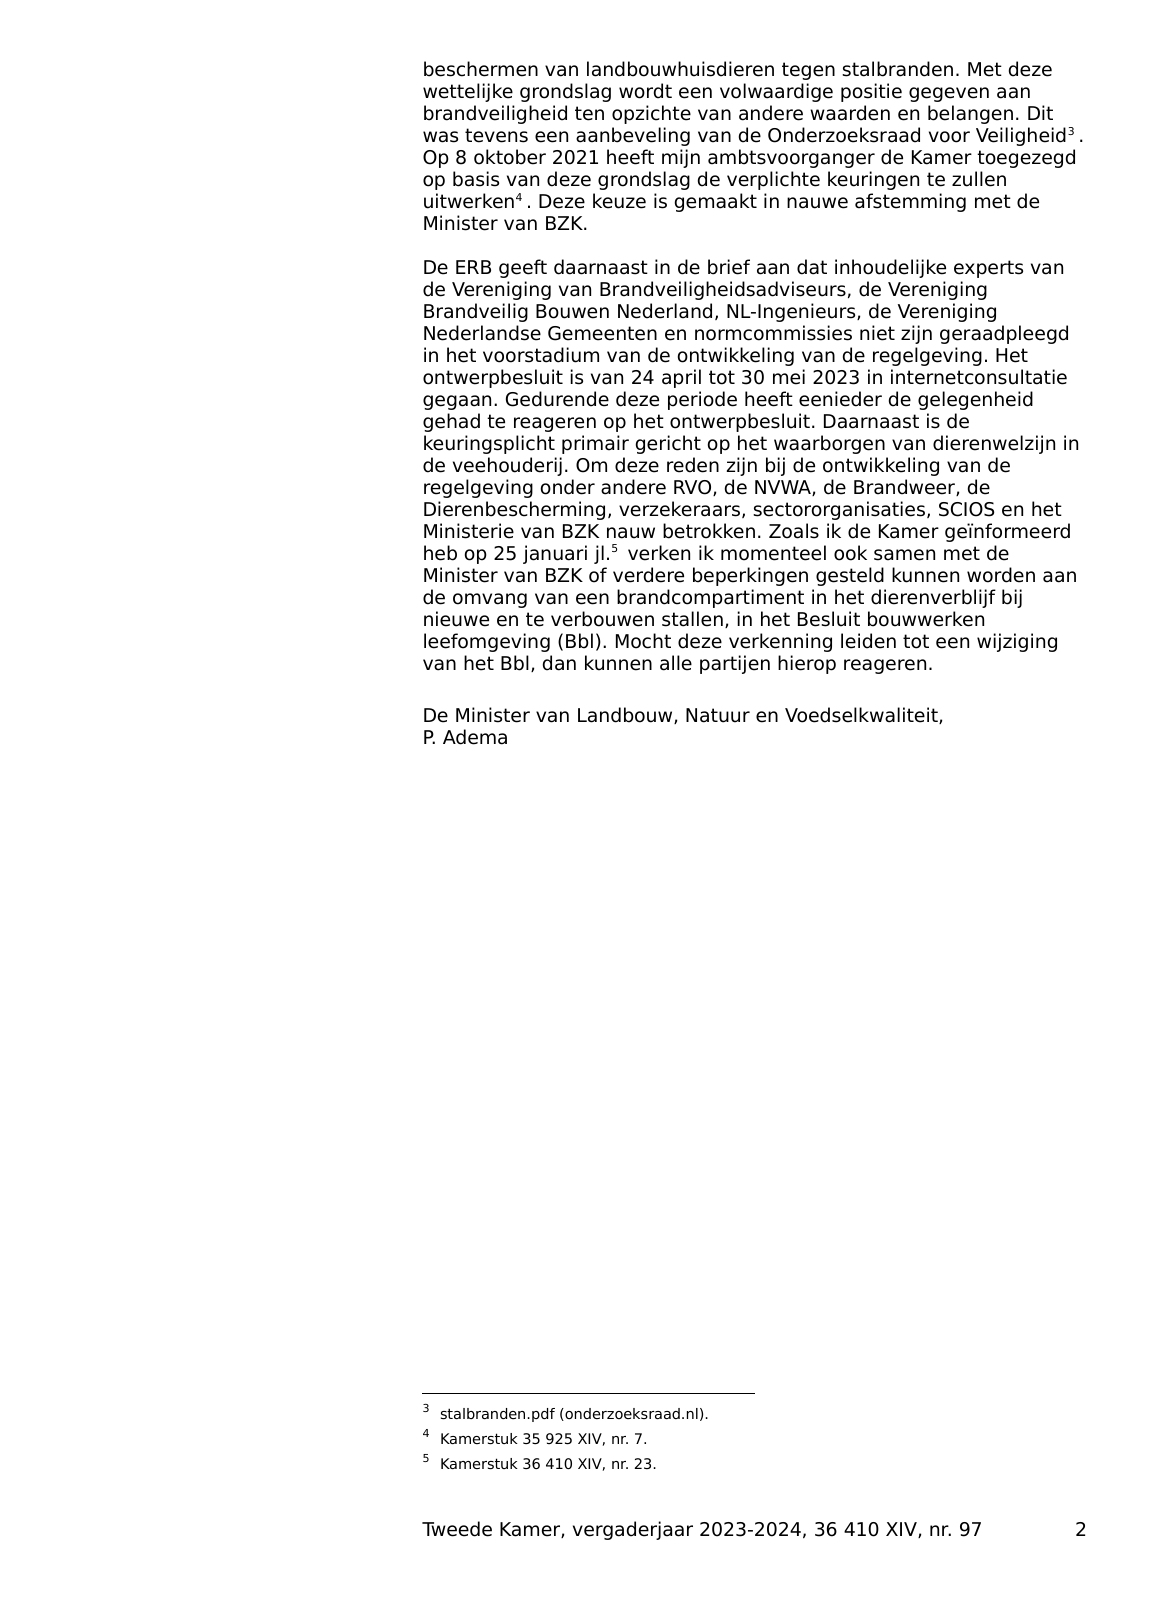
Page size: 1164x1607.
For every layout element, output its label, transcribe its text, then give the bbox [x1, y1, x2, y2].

text De ERB geeft daarnaast in de brief aan dat inhoudelijke experts van de Vereniging van Brandveiligheidsadviseurs, de Vereniging Brandveilig Bouwen Nederland, NL-Ingenieurs, de Vereniging Nederlandse Gemeenten en normcommissies niet zijn geraadpleegd in het voorstadium van de ontwikkeling van de regelgeving. Het ontwerpbesluit is van 24 april tot 30 mei 2023 in internetconsultatie gegaan. Gedurende deze periode heeft eenieder de gelegenheid gehad te reageren op het ontwerpbesluit. Daarnaast is de keuringsplicht primair gericht op het waarborgen van dierenwelzijn in de veehouderij. Om deze reden zijn bij de ontwikkeling van de regelgeving onder andere RVO, de NVWA, de Brandweer, de Dierenbescherming, verzekeraars, sectororganisaties, SCIOS en het Ministerie van BZK nauw betrokken. Zoals ik de Kamer geïnformeerd heb op 25 januari jl. verken ik momenteel ook samen met de Minister van BZK of verdere beperkingen gesteld kunnen worden aan de omvang van een brandcompartiment in het dierenverblijf bij nieuwe en te verbouwen stallen, in het Besluit bouwwerken leefomgeving (Bbl). Mocht deze verkenning leiden tot een wijziging van het Bbl, dan kunnen alle partijen hierop reageren. [422, 257, 1087, 675]
text beschermen van landbouwhuisdieren tegen stalbranden. Met deze wettelijke grondslag wordt een volwaardige positie gegeven aan brandveiligheid ten opzichte van andere waarden en belangen. Dit was tevens een aanbeveling van de Onderzoeksraad voor Veiligheid. Op 8 oktober 2021 heeft mijn ambtsvoorganger de Kamer toegezegd op basis van deze grondslag de verplichte keuringen te zullen uitwerken. Deze keuze is gemaakt in nauwe afstemming met de Minister van BZK. [422, 59, 1087, 235]
text stalbranden.pdf (onderzoeksraad.nl). [422, 1402, 1087, 1424]
text Kamerstuk 35 925 XIV, nr. 7. [422, 1427, 1087, 1449]
text De Minister van Landbouw, Natuur en Voedselkwaliteit, P. Adema [422, 705, 1087, 749]
text Kamerstuk 36 410 XIV, nr. 23. [422, 1452, 1087, 1474]
